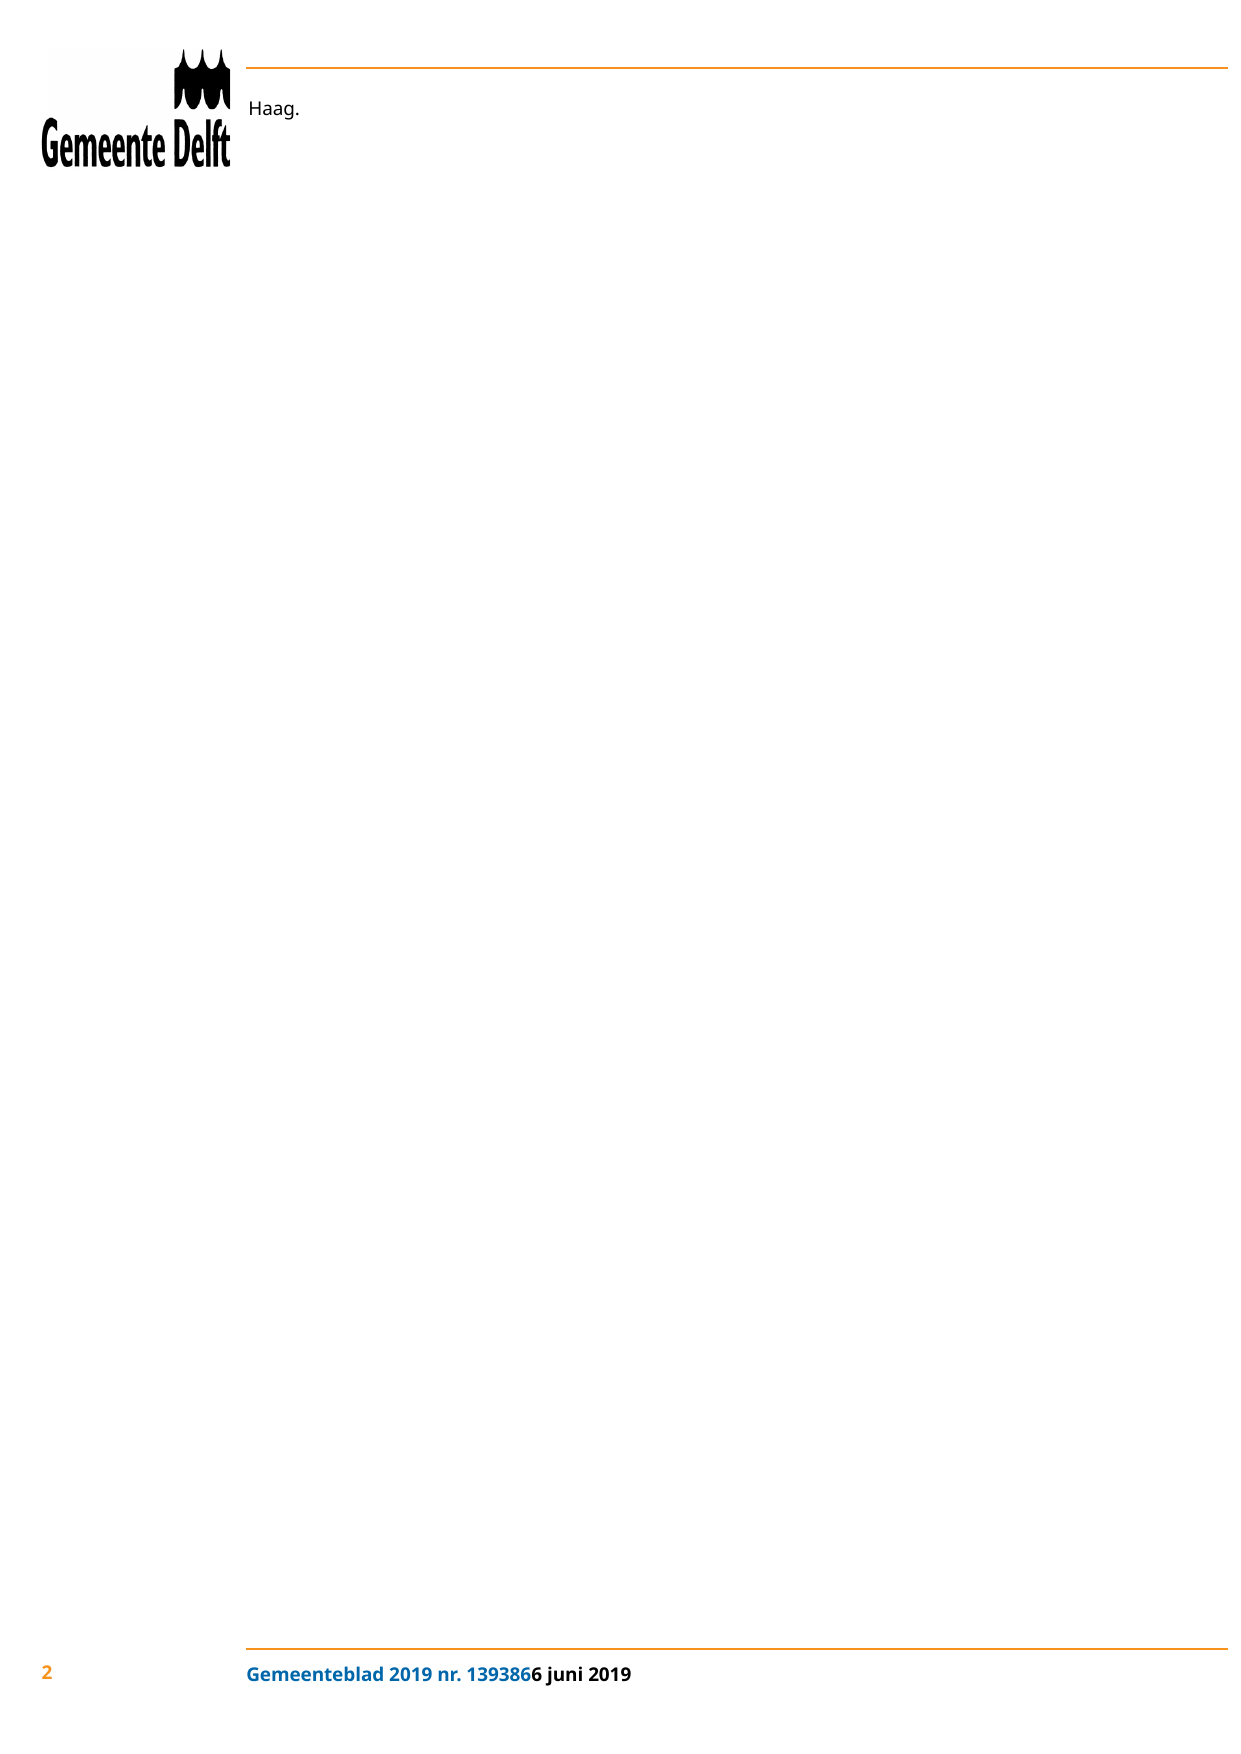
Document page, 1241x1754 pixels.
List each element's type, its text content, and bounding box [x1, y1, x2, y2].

text Haag. [248, 95, 1152, 121]
picture [41, 47, 231, 172]
